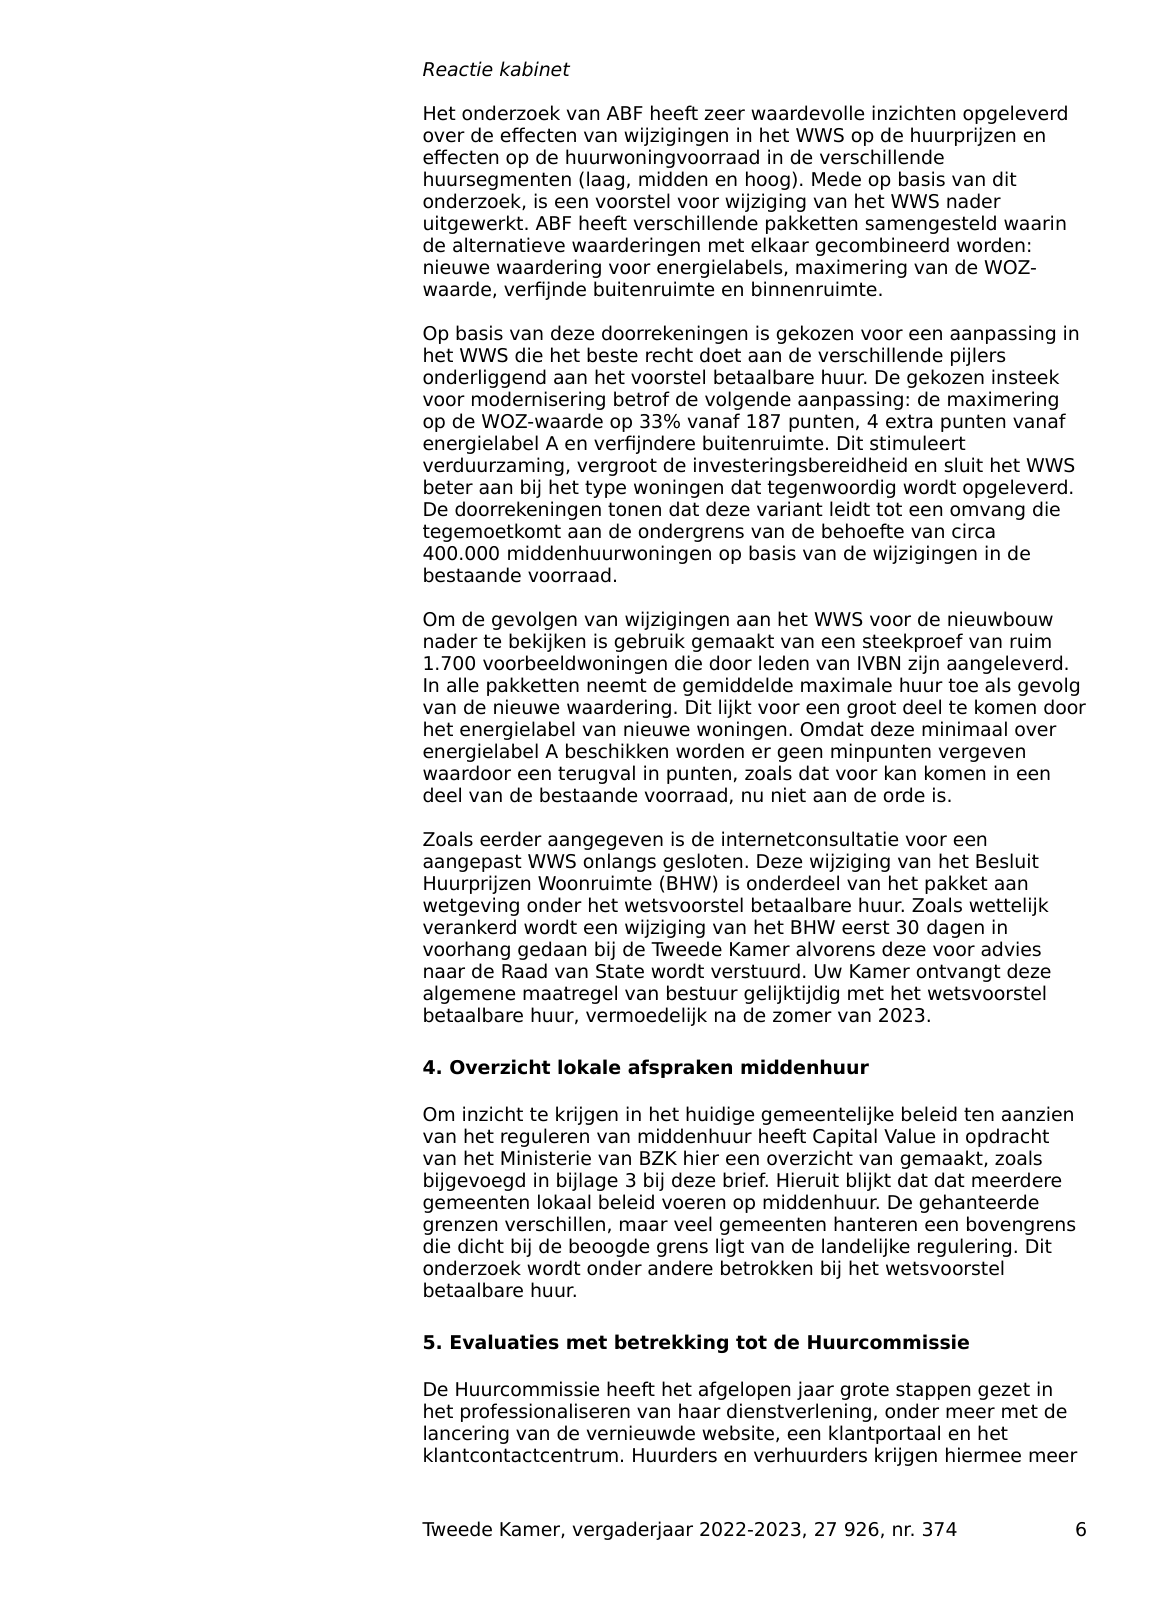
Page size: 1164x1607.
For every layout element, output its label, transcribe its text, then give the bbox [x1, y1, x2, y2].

subtitle 4. Overzicht lokale afspraken middenhuur [422, 1057, 1087, 1079]
text Het onderzoek van ABF heeft zeer waardevolle inzichten opgeleverd over de effecten van wijzigingen in het WWS op de huurprijzen en effecten op de huurwoningvoorraad in de verschillende huursegmenten (laag, midden en hoog). Mede op basis van dit onderzoek, is een voorstel voor wijziging van het WWS nader uitgewerkt. ABF heeft verschillende pakketten samengesteld waarin de alternatieve waarderingen met elkaar gecombineerd worden: nieuwe waardering voor energielabels, maximering van de WOZ-waarde, verfijnde buitenruimte en binnenruimte. [422, 103, 1087, 301]
text Om de gevolgen van wijzigingen aan het WWS voor de nieuwbouw nader te bekijken is gebruik gemaakt van een steekproef van ruim 1.700 voorbeeldwoningen die door leden van IVBN zijn aangeleverd. In alle pakketten neemt de gemiddelde maximale huur toe als gevolg van de nieuwe waardering. Dit lijkt voor een groot deel te komen door het energielabel van nieuwe woningen. Omdat deze minimaal over energielabel A beschikken worden er geen minpunten vergeven waardoor een terugval in punten, zoals dat voor kan komen in een deel van de bestaande voorraad, nu niet aan de orde is. [422, 609, 1087, 807]
subtitle 5. Evaluaties met betrekking tot de Huurcommissie [422, 1332, 1087, 1354]
subtitle Reactie kabinet [422, 59, 1087, 81]
text Om inzicht te krijgen in het huidige gemeentelijke beleid ten aanzien van het reguleren van middenhuur heeft Capital Value in opdracht van het Ministerie van BZK hier een overzicht van gemaakt, zoals bijgevoegd in bijlage 3 bij deze brief. Hieruit blijkt dat dat meerdere gemeenten lokaal beleid voeren op middenhuur. De gehanteerde grenzen verschillen, maar veel gemeenten hanteren een bovengrens die dicht bij de beoogde grens ligt van de landelijke regulering. Dit onderzoek wordt onder andere betrokken bij het wetsvoorstel betaalbare huur. [422, 1104, 1087, 1302]
text De Huurcommissie heeft het afgelopen jaar grote stappen gezet in het professionaliseren van haar dienstverlening, onder meer met de lancering van de vernieuwde website, een klantportaal en het klantcontactcentrum. Huurders en verhuurders krijgen hiermee meer [422, 1379, 1087, 1467]
text Zoals eerder aangegeven is de internetconsultatie voor een aangepast WWS onlangs gesloten. Deze wijziging van het Besluit Huurprijzen Woonruimte (BHW) is onderdeel van het pakket aan wetgeving onder het wetsvoorstel betaalbare huur. Zoals wettelijk verankerd wordt een wijziging van het BHW eerst 30 dagen in voorhang gedaan bij de Tweede Kamer alvorens deze voor advies naar de Raad van State wordt verstuurd. Uw Kamer ontvangt deze algemene maatregel van bestuur gelijktijdig met het wetsvoorstel betaalbare huur, vermoedelijk na de zomer van 2023. [422, 829, 1087, 1027]
text Op basis van deze doorrekeningen is gekozen voor een aanpassing in het WWS die het beste recht doet aan de verschillende pijlers onderliggend aan het voorstel betaalbare huur. De gekozen insteek voor modernisering betrof de volgende aanpassing: de maximering op de WOZ-waarde op 33% vanaf 187 punten, 4 extra punten vanaf energielabel A en verfijndere buitenruimte. Dit stimuleert verduurzaming, vergroot de investeringsbereidheid en sluit het WWS beter aan bij het type woningen dat tegenwoordig wordt opgeleverd. De doorrekeningen tonen dat deze variant leidt tot een omvang die tegemoetkomt aan de ondergrens van de behoefte van circa 400.000 middenhuurwoningen op basis van de wijzigingen in de bestaande voorraad. [422, 323, 1087, 587]
